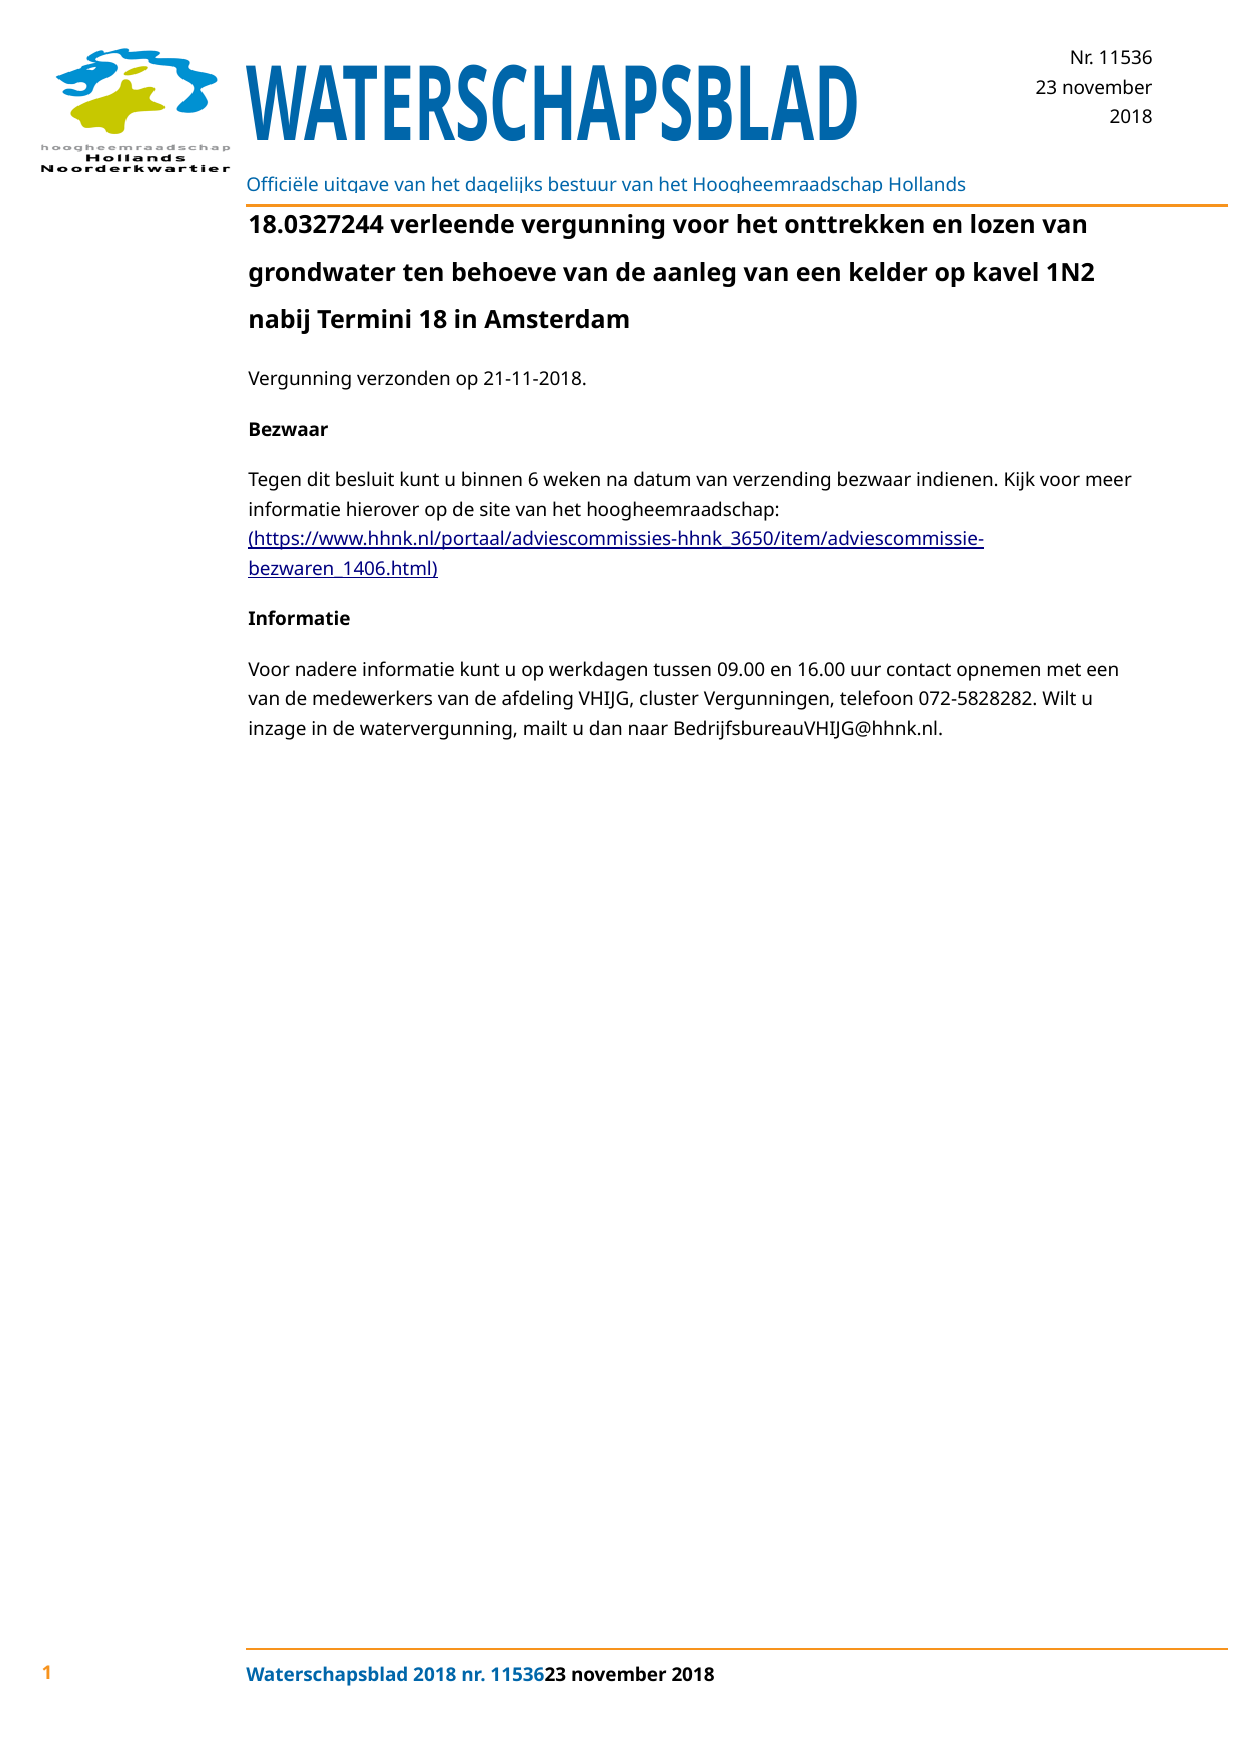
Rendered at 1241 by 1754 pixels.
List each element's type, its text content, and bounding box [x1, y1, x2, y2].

text Bezwaar [248, 416, 1152, 442]
text Informatie [248, 606, 1152, 631]
text Vergunning verzonden op 21-11-2018. [248, 366, 1152, 391]
text Voor nadere informatie kunt u op werkdagen tussen 09.00 en 16.00 uur contact opnemen met een van de medewerkers van de afdeling VHIJG, cluster Vergunningen, telefoon 072-5828282. Wilt u inzage in de watervergunning, mailt u dan naar BedrijfsbureauVHIJG@hhnk.nl. [248, 656, 1152, 741]
picture [41, 47, 231, 172]
text Tegen dit besluit kunt u binnen 6 weken na datum van verzending bezwaar indienen. Kijk voor meer informatie hierover op de site van het hoogheemraadschap: (https://www.hhnk.nl/portaal/adviescommissies-hhnk_3650/item/adviescommissie-bezwaren_1406.html) [248, 466, 1152, 581]
text 18.0327244 verleende vergunning voor het onttrekken en lozen van grondwater ten behoeve van de aanleg van een kelder op kavel 1N2 nabij Termini 18 in Amsterdam [248, 207, 1152, 336]
